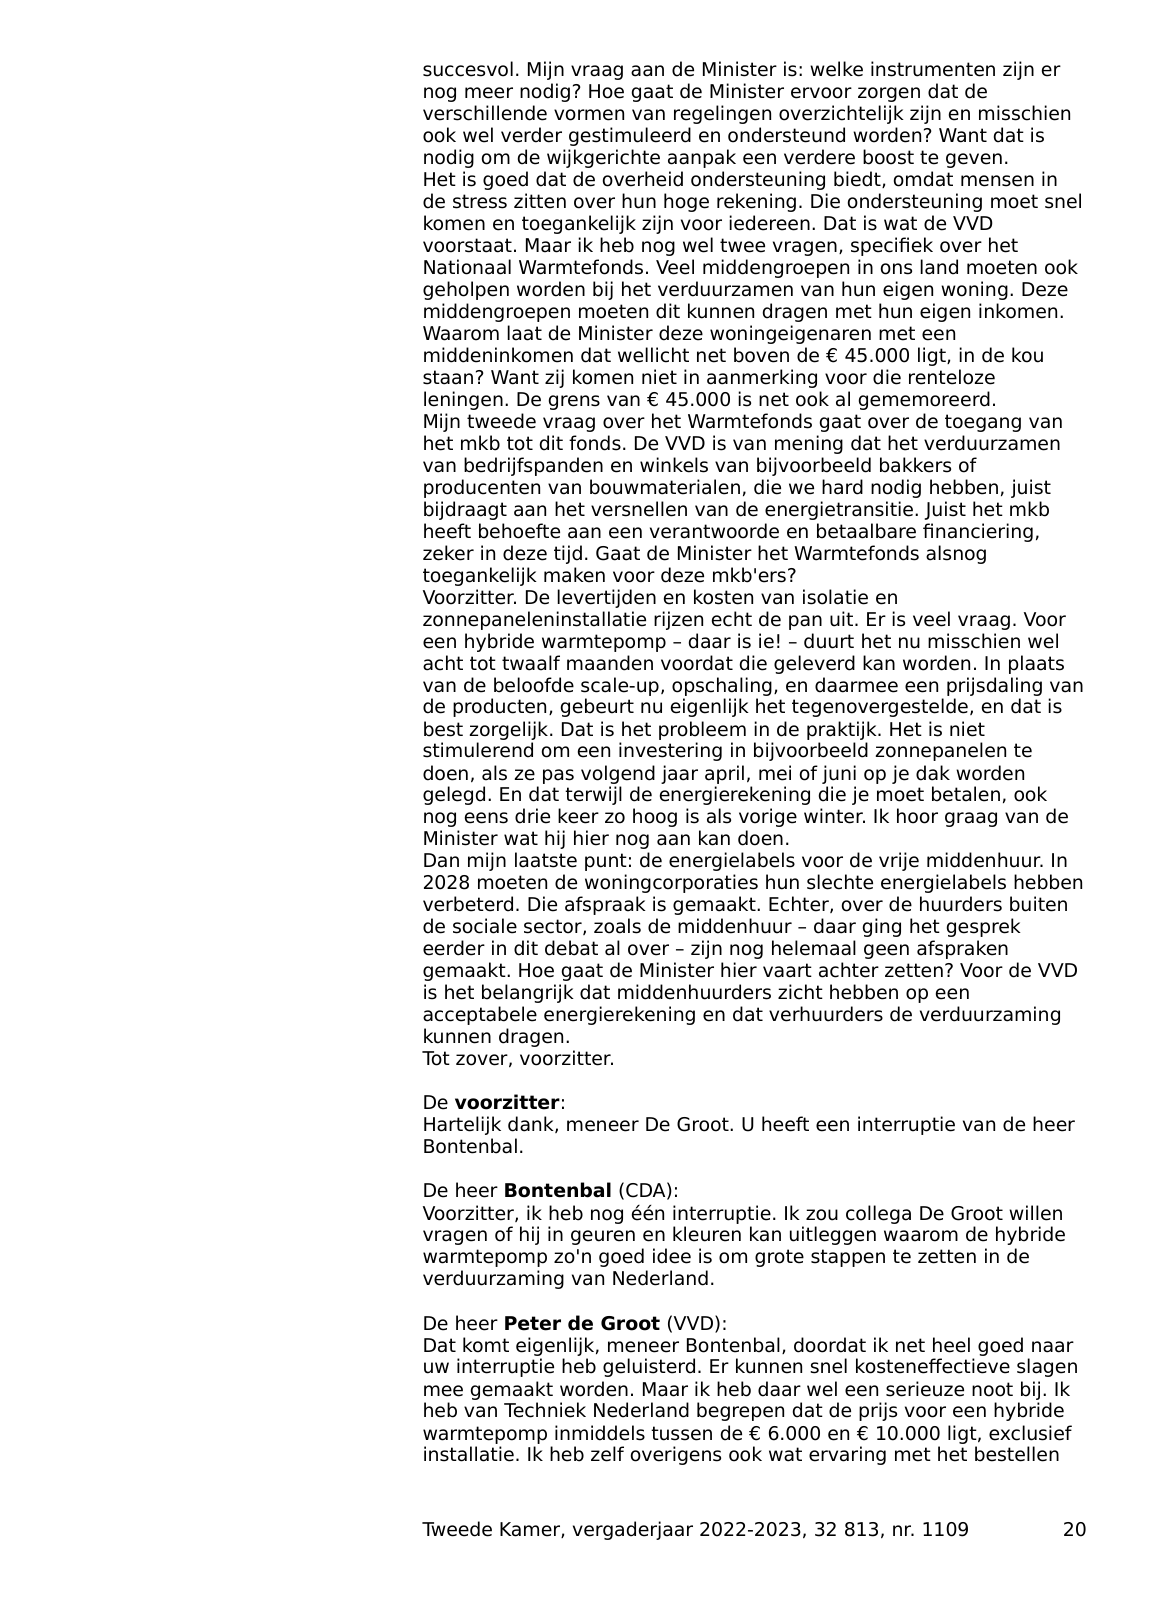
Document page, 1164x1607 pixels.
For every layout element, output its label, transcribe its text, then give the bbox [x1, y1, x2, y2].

text Dan mijn laatste punt: de energielabels voor de vrije middenhuur. In 2028 moeten de woningcorporaties hun slechte energielabels hebben verbeterd. Die afspraak is gemaakt. Echter, over de huurders buiten de sociale sector, zoals de middenhuur – daar ging het gesprek eerder in dit debat al over – zijn nog helemaal geen afspraken gemaakt. Hoe gaat de Minister hier vaart achter zetten? Voor de VVD is het belangrijk dat middenhuurders zicht hebben op een acceptabele energierekening en dat verhuurders de verduurzaming kunnen dragen. [422, 850, 1087, 1048]
text Tot zover, voorzitter. [422, 1048, 1087, 1070]
text Voorzitter, ik heb nog één interruptie. Ik zou collega De Groot willen vragen of hij in geuren en kleuren kan uitleggen waarom de hybride warmtepomp zo'n goed idee is om grote stappen te zetten in de verduurzaming van Nederland. [422, 1202, 1087, 1290]
text succesvol. Mijn vraag aan de Minister is: welke instrumenten zijn er nog meer nodig? Hoe gaat de Minister ervoor zorgen dat de verschillende vormen van regelingen overzichtelijk zijn en misschien ook wel verder gestimuleerd en ondersteund worden? Want dat is nodig om de wijkgerichte aanpak een verdere boost te geven. [422, 59, 1087, 169]
text De heer Peter de Groot (VVD): [422, 1312, 1087, 1334]
text Mijn tweede vraag over het Warmtefonds gaat over de toegang van het mkb tot dit fonds. De VVD is van mening dat het verduurzamen van bedrijfspanden en winkels van bijvoorbeeld bakkers of producenten van bouwmaterialen, die we hard nodig hebben, juist bijdraagt aan het versnellen van de energietransitie. Juist het mkb heeft behoefte aan een verantwoorde en betaalbare financiering, zeker in deze tijd. Gaat de Minister het Warmtefonds alsnog toegankelijk maken voor deze mkb'ers? [422, 411, 1087, 587]
text De voorzitter: [422, 1092, 1087, 1114]
text Hartelijk dank, meneer De Groot. U heeft een interruptie van de heer Bontenbal. [422, 1114, 1087, 1158]
text De heer Bontenbal (CDA): [422, 1180, 1087, 1202]
text Voorzitter. De levertijden en kosten van isolatie en zonnepaneleninstallatie rijzen echt de pan uit. Er is veel vraag. Voor een hybride warmtepomp – daar is ie! – duurt het nu misschien wel acht tot twaalf maanden voordat die geleverd kan worden. In plaats van de beloofde scale-up, opschaling, en daarmee een prijsdaling van de producten, gebeurt nu eigenlijk het tegenovergestelde, en dat is best zorgelijk. Dat is het probleem in de praktijk. Het is niet stimulerend om een investering in bijvoorbeeld zonnepanelen te doen, als ze pas volgend jaar april, mei of juni op je dak worden gelegd. En dat terwijl de energierekening die je moet betalen, ook nog eens drie keer zo hoog is als vorige winter. Ik hoor graag van de Minister wat hij hier nog aan kan doen. [422, 587, 1087, 850]
text Het is goed dat de overheid ondersteuning biedt, omdat mensen in de stress zitten over hun hoge rekening. Die ondersteuning moet snel komen en toegankelijk zijn voor iedereen. Dat is wat de VVD voorstaat. Maar ik heb nog wel twee vragen, specifiek over het Nationaal Warmtefonds. Veel middengroepen in ons land moeten ook geholpen worden bij het verduurzamen van hun eigen woning. Deze middengroepen moeten dit kunnen dragen met hun eigen inkomen. Waarom laat de Minister deze woningeigenaren met een middeninkomen dat wellicht net boven de € 45.000 ligt, in de kou staan? Want zij komen niet in aanmerking voor die renteloze leningen. De grens van € 45.000 is net ook al gememoreerd. [422, 169, 1087, 411]
text Dat komt eigenlijk, meneer Bontenbal, doordat ik net heel goed naar uw interruptie heb geluisterd. Er kunnen snel kosteneffectieve slagen mee gemaakt worden. Maar ik heb daar wel een serieuze noot bij. Ik heb van Techniek Nederland begrepen dat de prijs voor een hybride warmtepomp inmiddels tussen de € 6.000 en € 10.000 ligt, exclusief installatie. Ik heb zelf overigens ook wat ervaring met het bestellen [422, 1334, 1087, 1466]
